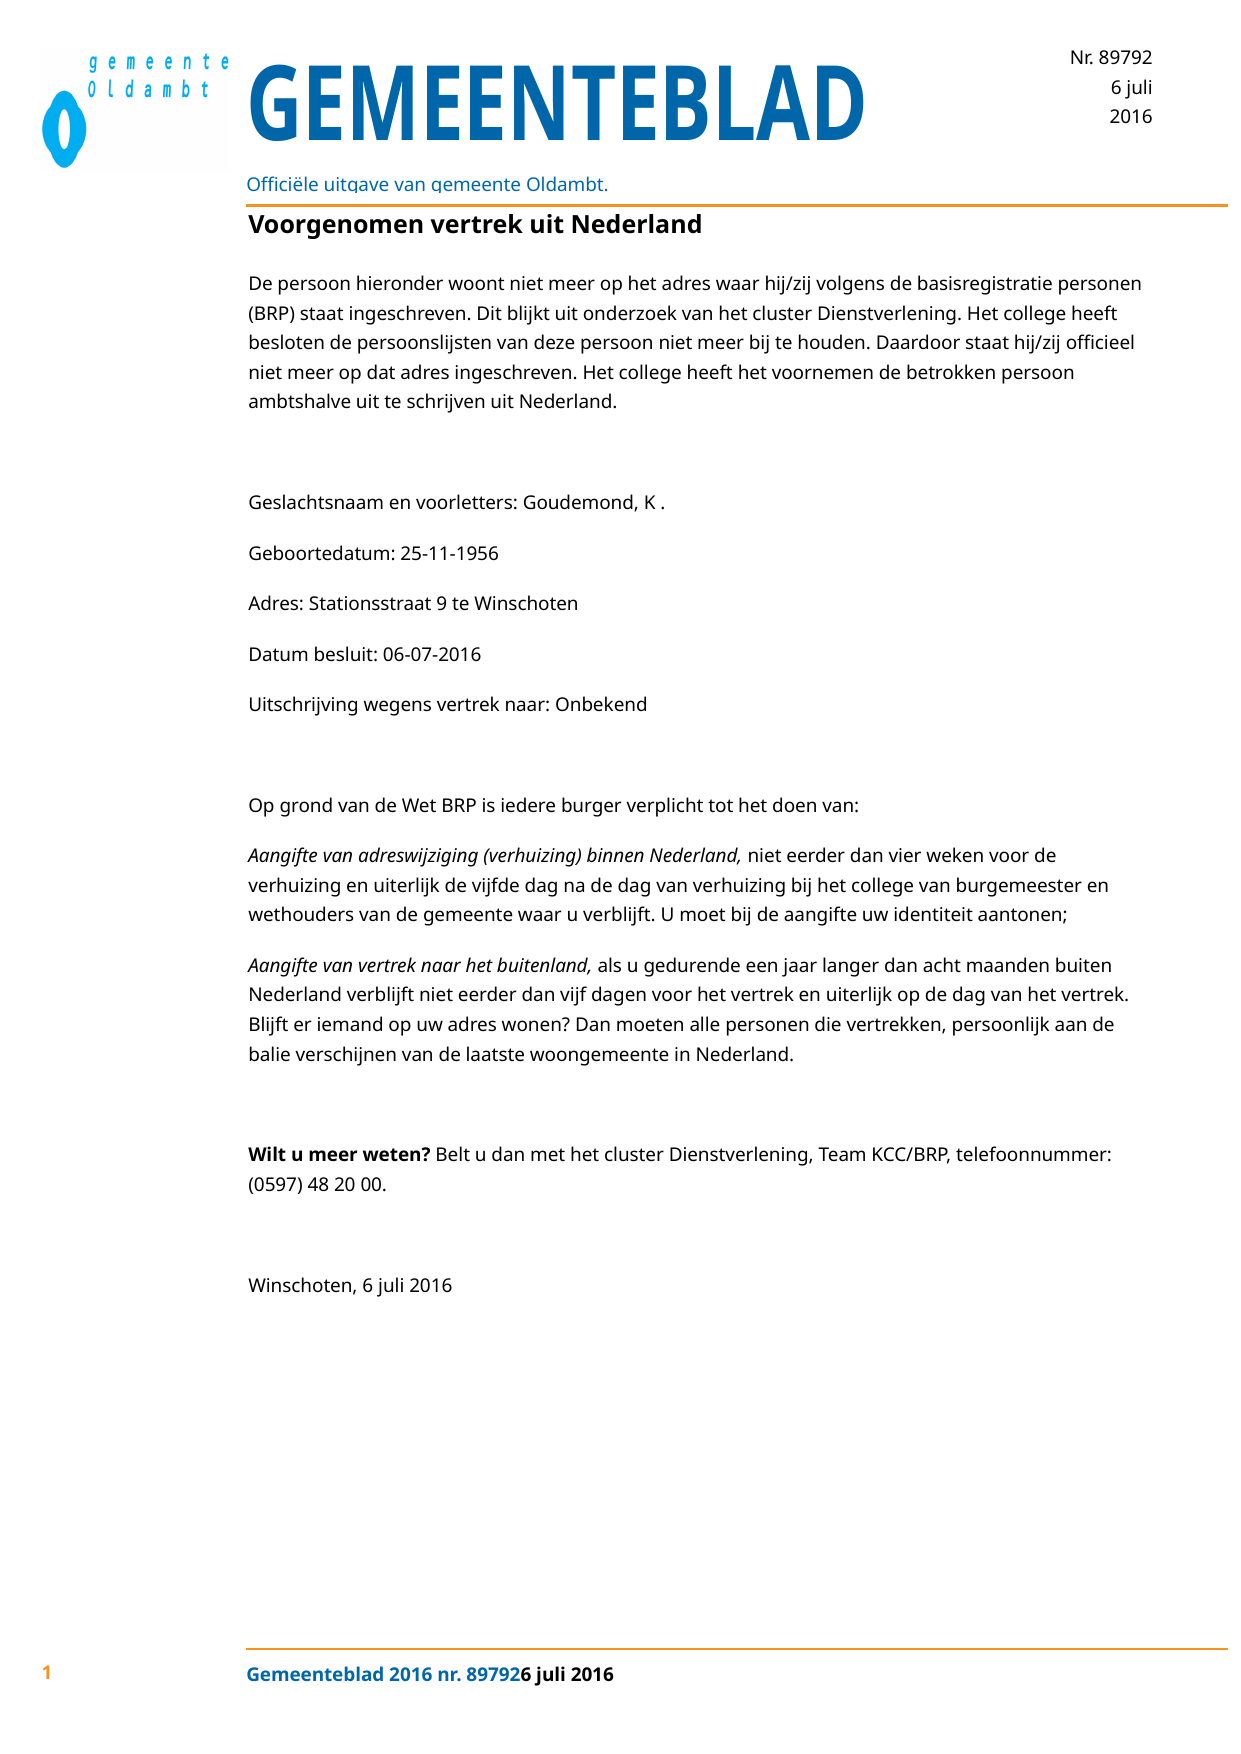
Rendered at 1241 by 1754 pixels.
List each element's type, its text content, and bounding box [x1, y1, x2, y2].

text Adres: Stationsstraat 9 te Winschoten [248, 590, 1152, 616]
text Op grond van de Wet BRP is iedere burger verplicht tot het doen van: [248, 792, 1152, 818]
picture [41, 47, 231, 172]
text Wilt u meer weten? Belt u dan met het cluster Dienstverlening, Team KCC/BRP, telefoonnummer: (0597) 48 20 00. [248, 1142, 1152, 1197]
text Winschoten, 6 juli 2016 [248, 1272, 1152, 1298]
text Voorgenomen vertrek uit Nederland [248, 207, 1152, 241]
text Datum besluit: 06-07-2016 [248, 641, 1152, 666]
text Geboortedatum: 25-11-1956 [248, 540, 1152, 566]
text Geslachtsnaam en voorletters: Goudemond, K . [248, 489, 1152, 515]
text Aangifte van adreswijziging (verhuizing) binnen Nederland, niet eerder dan vier weken voor de verhuizing en uiterlijk de vijfde dag na de dag van verhuizing bij het college van burgemeester en wethouders van de gemeente waar u verblijft. U moet bij de aangifte uw identiteit aantonen; [248, 842, 1152, 927]
text Uitschrijving wegens vertrek naar: Onbekend [248, 691, 1152, 717]
text De persoon hieronder woont niet meer op het adres waar hij/zij volgens de basisregistratie personen (BRP) staat ingeschreven. Dit blijkt uit onderzoek van het cluster Dienstverlening. Het college heeft besloten de persoonslijsten van deze persoon niet meer bij te houden. Daardoor staat hij/zij officieel niet meer op dat adres ingeschreven. Het college heeft het voornemen de betrokken persoon ambtshalve uit te schrijven uit Nederland. [248, 270, 1152, 414]
text Aangifte van vertrek naar het buitenland, als u gedurende een jaar langer dan acht maanden buiten Nederland verblijft niet eerder dan vijf dagen voor het vertrek en uiterlijk op de dag van het vertrek. Blijft er iemand op uw adres wonen? Dan moeten alle personen die vertrekken, persoonlijk aan de balie verschijnen van de laatste woongemeente in Nederland. [248, 952, 1152, 1066]
